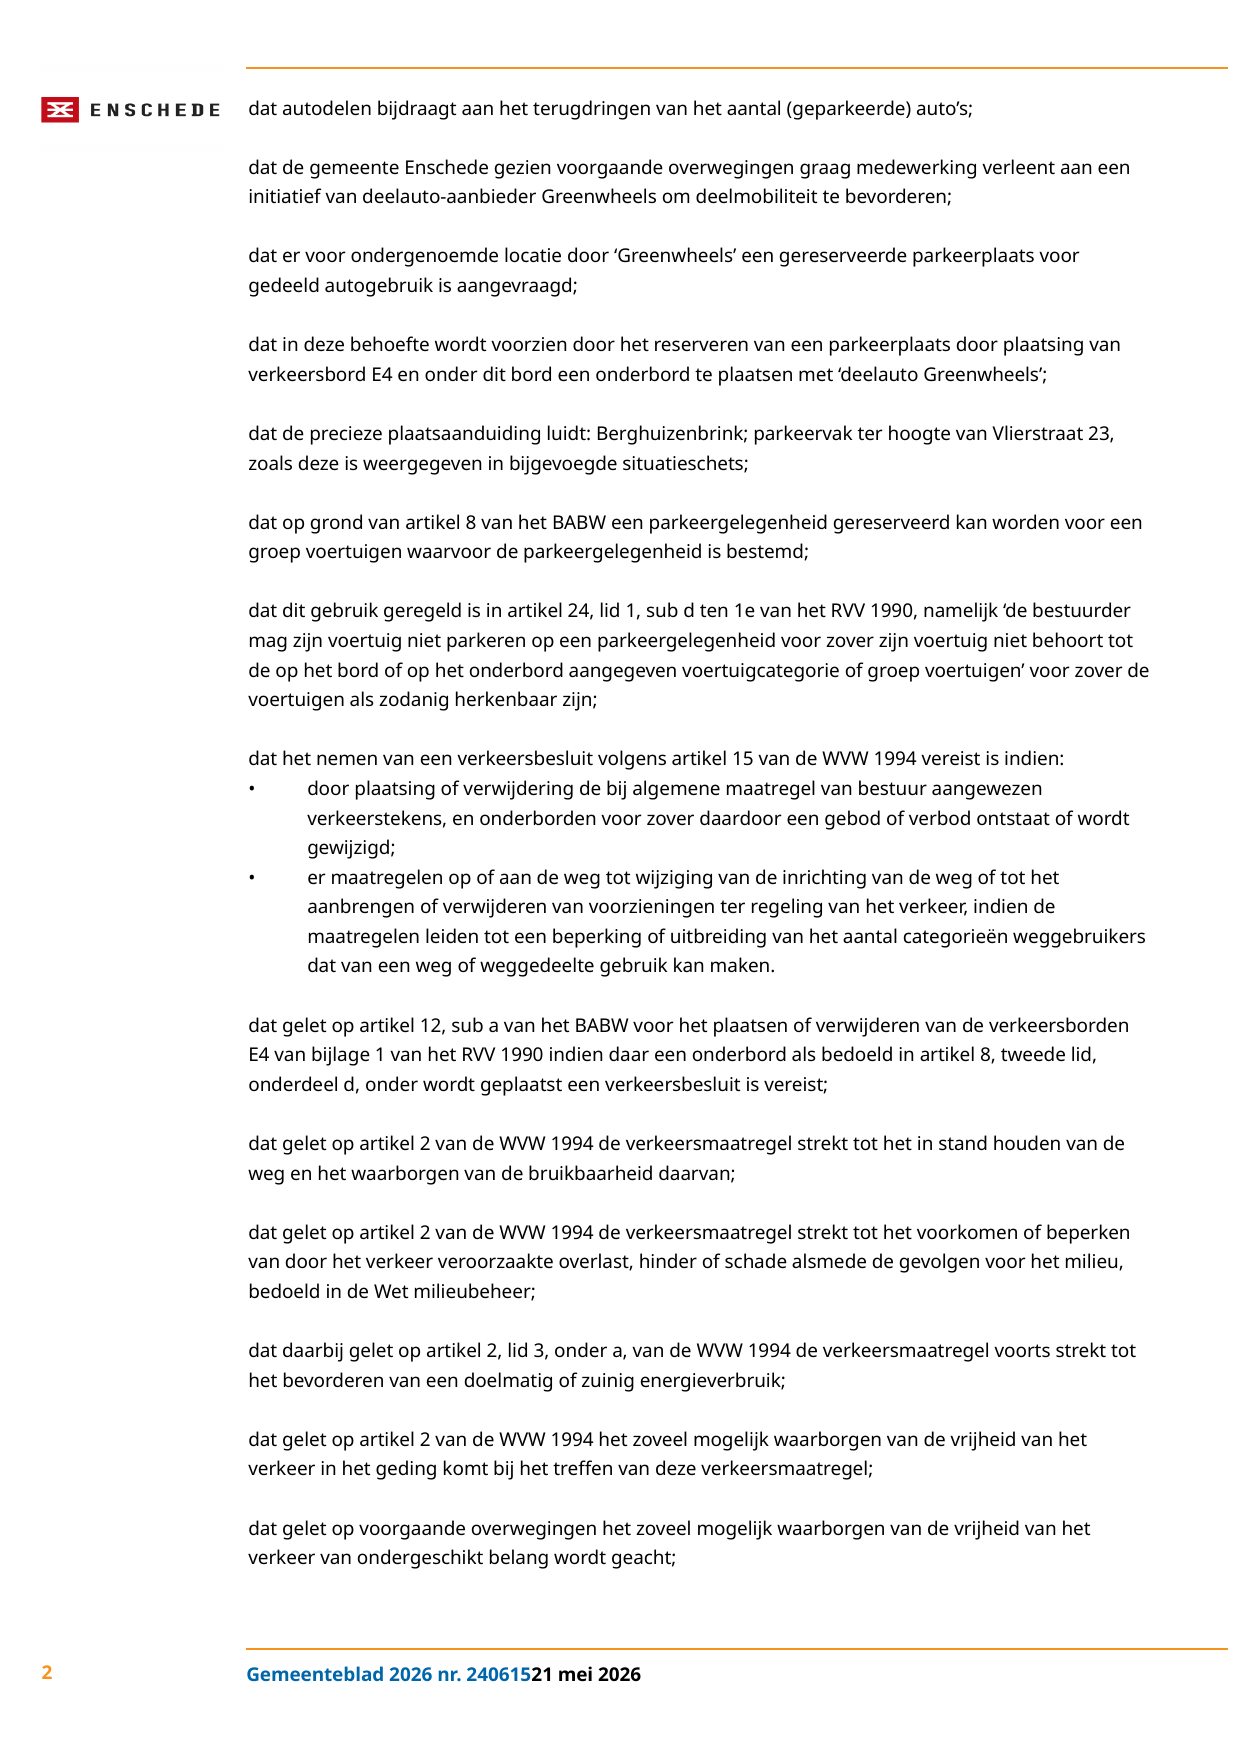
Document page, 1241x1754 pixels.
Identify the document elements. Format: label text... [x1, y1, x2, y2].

text dat autodelen bijdraagt aan het terugdringen van het aantal (geparkeerde) auto’s; [248, 95, 1152, 121]
text dat in deze behoefte wordt voorzien door het reserveren van een parkeerplaats door plaatsing van verkeersbord E4 en onder dit bord een onderbord te plaatsen met ‘deelauto Greenwheels’; [248, 331, 1152, 387]
text dat daarbij gelet op artikel 2, lid 3, onder a, van de WVW 1994 de verkeersmaatregel voorts strekt tot het bevorderen van een doelmatig of zuinig energieverbruik; [248, 1337, 1152, 1393]
text dat gelet op artikel 12, sub a van het BABW voor het plaatsen of verwijderen van de verkeersborden E4 van bijlage 1 van het RVV 1990 indien daar een onderbord als bedoeld in artikel 8, tweede lid, onderdeel d, onder wordt geplaatst een verkeersbesluit is vereist; [248, 1012, 1152, 1097]
list er maatregelen op of aan de weg tot wijziging van de inrichting van de weg of tot het aanbrengen of verwijderen van voorzieningen ter regeling van het verkeer, indien de maatregelen leiden tot een beperking of uitbreiding van het aantal categorieën weggebruikers dat van een weg of weggedeelte gebruik kan maken. [248, 864, 1152, 978]
text dat dit gebruik geregeld is in artikel 24, lid 1, sub d ten 1e van het RVV 1990, namelijk ‘de bestuurder mag zijn voertuig niet parkeren op een parkeergelegenheid voor zover zijn voertuig niet behoort tot de op het bord of op het onderbord aangegeven voertuigcategorie of groep voertuigen’ voor zover de voertuigen als zodanig herkenbaar zijn; [248, 598, 1152, 712]
text dat gelet op artikel 2 van de WVW 1994 het zoveel mogelijk waarborgen van de vrijheid van het verkeer in het geding komt bij het treffen van deze verkeersmaatregel; [248, 1426, 1152, 1481]
picture [41, 47, 231, 172]
text dat de precieze plaatsaanduiding luidt: Berghuizenbrink; parkeervak ter hoogte van Vlierstraat 23, zoals deze is weergegeven in bijgevoegde situatieschets; [248, 420, 1152, 476]
text dat gelet op artikel 2 van de WVW 1994 de verkeersmaatregel strekt tot het voorkomen of beperken van door het verkeer veroorzaakte overlast, hinder of schade alsmede de gevolgen voor het milieu, bedoeld in de Wet milieubeheer; [248, 1219, 1152, 1304]
text dat de gemeente Enschede gezien voorgaande overwegingen graag medewerking verleent aan een initiatief van deelauto-aanbieder Greenwheels om deelmobiliteit te bevorderen; [248, 154, 1152, 209]
text dat het nemen van een verkeersbesluit volgens artikel 15 van de WVW 1994 vereist is indien: [248, 746, 1152, 771]
text dat gelet op artikel 2 van de WVW 1994 de verkeersmaatregel strekt tot het in stand houden van de weg en het waarborgen van de bruikbaarheid daarvan; [248, 1130, 1152, 1186]
text dat op grond van artikel 8 van het BABW een parkeergelegenheid gereserveerd kan worden voor een groep voertuigen waarvoor de parkeergelegenheid is bestemd; [248, 509, 1152, 564]
text dat er voor ondergenoemde locatie door ‘Greenwheels’ een gereserveerde parkeerplaats voor gedeeld autogebruik is aangevraagd; [248, 243, 1152, 298]
text dat gelet op voorgaande overwegingen het zoveel mogelijk waarborgen van de vrijheid van het verkeer van ondergeschikt belang wordt geacht; [248, 1515, 1152, 1570]
list door plaatsing of verwijdering de bij algemene maatregel van bestuur aangewezen verkeerstekens, en onderborden voor zover daardoor een gebod of verbod ontstaat of wordt gewijzigd; [248, 775, 1152, 860]
